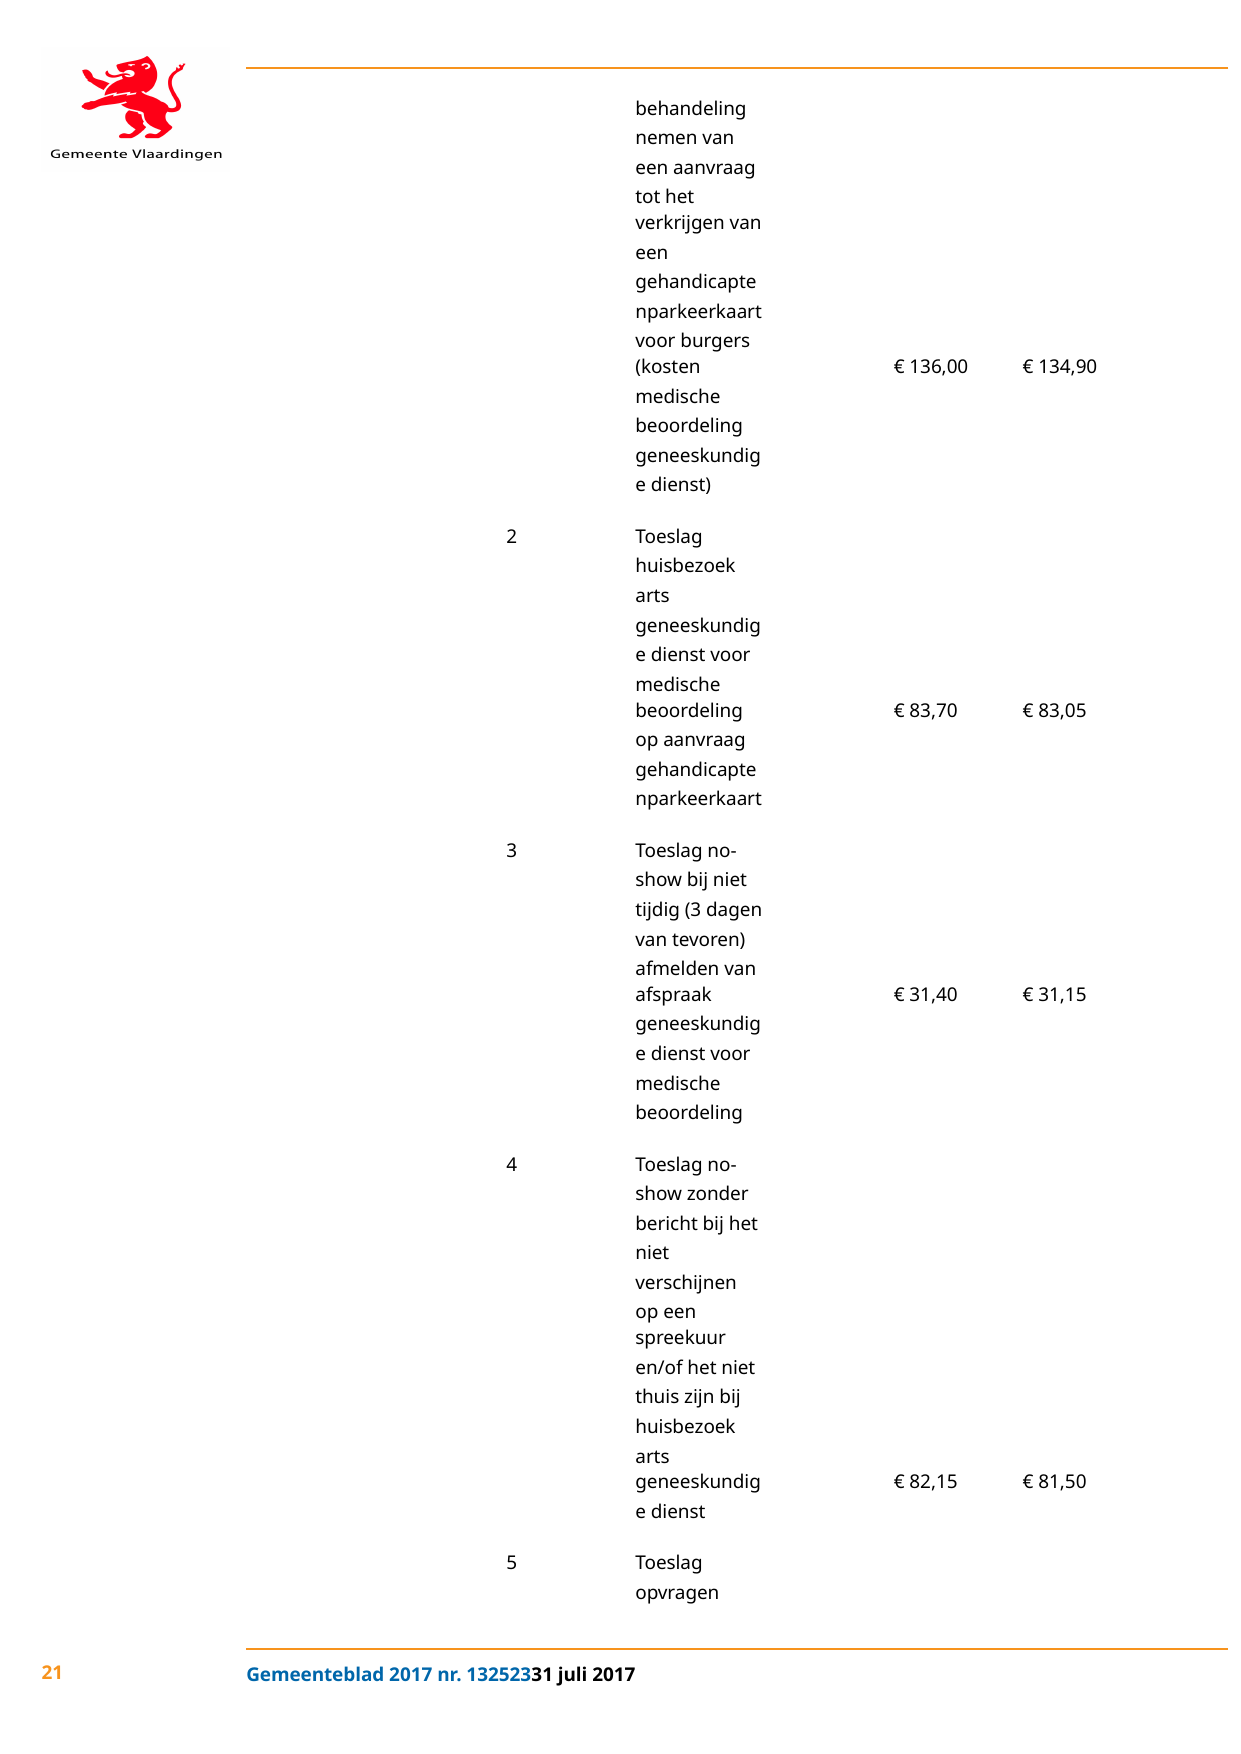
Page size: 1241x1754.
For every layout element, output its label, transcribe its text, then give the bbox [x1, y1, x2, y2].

table_cell [377, 811, 506, 837]
table_cell [248, 811, 377, 837]
table_cell [764, 353, 893, 497]
table_cell [248, 523, 377, 697]
table_cell 3 [506, 837, 635, 981]
table_cell [248, 209, 377, 353]
table_cell [377, 95, 506, 209]
table_cell verkrijgen van een gehandicaptenparkeerkaart voor burgers [635, 209, 764, 353]
table_cell [377, 498, 506, 523]
table_cell [764, 1151, 893, 1324]
table_cell [764, 1550, 893, 1605]
table_cell [377, 1325, 506, 1468]
table_cell [248, 981, 377, 1125]
table_cell [635, 1125, 764, 1151]
table_cell [764, 981, 893, 1125]
table_cell [894, 1125, 1022, 1151]
table_cell beoordeling op aanvraag gehandicaptenparkeerkaart [635, 697, 764, 811]
table_cell [248, 1550, 377, 1605]
table_cell [764, 1469, 893, 1524]
table_cell Toeslag huisbezoek arts geneeskundige dienst voor medische [635, 523, 764, 697]
table_cell [894, 95, 1022, 209]
table_cell [506, 95, 635, 209]
table_cell [764, 523, 893, 697]
table_cell behandeling nemen van een aanvraag tot het [635, 95, 764, 209]
table_cell [377, 1524, 506, 1549]
table_cell [377, 981, 506, 1125]
table_cell [1023, 95, 1152, 209]
table_cell [1023, 523, 1152, 697]
table_cell [894, 523, 1022, 697]
table_cell [248, 837, 377, 981]
table_cell € 31,40 [894, 981, 1022, 1125]
table_cell [635, 1524, 764, 1549]
table_cell Toeslag opvragen [635, 1550, 764, 1605]
table_cell [506, 981, 635, 1125]
table_cell [1023, 1151, 1152, 1324]
table_cell [506, 697, 635, 811]
table_cell [248, 1125, 377, 1151]
table_cell [248, 697, 377, 811]
table_cell [894, 1550, 1022, 1605]
table_cell [764, 697, 893, 811]
table_cell [506, 1325, 635, 1468]
table_cell [1023, 1325, 1152, 1468]
table_cell [764, 1524, 893, 1549]
table_cell [506, 353, 635, 497]
table_cell € 136,00 [894, 353, 1022, 497]
table_cell [764, 498, 893, 523]
table_cell [377, 1550, 506, 1605]
table_cell [377, 697, 506, 811]
table_cell [635, 498, 764, 523]
table_cell (kosten medische beoordeling geneeskundige dienst) [635, 353, 764, 497]
table_cell [377, 209, 506, 353]
table_cell 4 [506, 1151, 635, 1324]
table_cell [1023, 1550, 1152, 1605]
table_cell [894, 498, 1022, 523]
table_cell [506, 209, 635, 353]
table_cell [506, 811, 635, 837]
table_cell [1023, 498, 1152, 523]
table_cell [1023, 1125, 1152, 1151]
table_cell [894, 811, 1022, 837]
table_cell € 134,90 [1023, 353, 1152, 497]
table_cell [377, 837, 506, 981]
table_cell [1023, 1524, 1152, 1549]
table_cell Toeslag no-show zonder bericht bij het niet verschijnen op een [635, 1151, 764, 1324]
table_cell afspraak geneeskundige dienst voor medische beoordeling [635, 981, 764, 1125]
table_cell [894, 1524, 1022, 1549]
table_cell [764, 811, 893, 837]
table_cell [894, 1151, 1022, 1324]
table_cell [894, 837, 1022, 981]
table_cell [764, 1125, 893, 1151]
table_cell [1023, 209, 1152, 353]
table_cell 2 [506, 523, 635, 697]
table_cell [506, 1469, 635, 1524]
table_cell € 83,70 [894, 697, 1022, 811]
table_cell [377, 353, 506, 497]
table_cell [506, 1524, 635, 1549]
table_cell geneeskundige dienst [635, 1469, 764, 1524]
table_cell [764, 837, 893, 981]
table_cell [894, 209, 1022, 353]
table_cell [894, 1325, 1022, 1468]
table_cell [1023, 811, 1152, 837]
table_cell [248, 1325, 377, 1468]
table_cell [1023, 837, 1152, 981]
table_cell [248, 1151, 377, 1324]
table_cell € 83,05 [1023, 697, 1152, 811]
table_cell [248, 353, 377, 497]
picture [41, 47, 231, 172]
table_cell [248, 498, 377, 523]
table_cell [377, 1151, 506, 1324]
table_cell [248, 1524, 377, 1549]
table_cell € 82,15 [894, 1469, 1022, 1524]
table_cell € 81,50 [1023, 1469, 1152, 1524]
table_cell [764, 209, 893, 353]
table_cell [377, 1125, 506, 1151]
table_cell € 31,15 [1023, 981, 1152, 1125]
table_cell [377, 1469, 506, 1524]
table_cell [248, 1469, 377, 1524]
table_cell [506, 1125, 635, 1151]
table_cell [764, 1325, 893, 1468]
table_cell [635, 811, 764, 837]
table_cell spreekuur en/of het niet thuis zijn bij huisbezoek arts [635, 1325, 764, 1468]
table_cell [764, 95, 893, 209]
table_cell [506, 498, 635, 523]
table_cell [377, 523, 506, 697]
table_cell Toeslag no-show bij niet tijdig (3 dagen van tevoren) afmelden van [635, 837, 764, 981]
table_cell [248, 95, 377, 209]
table_cell 5 [506, 1550, 635, 1605]
